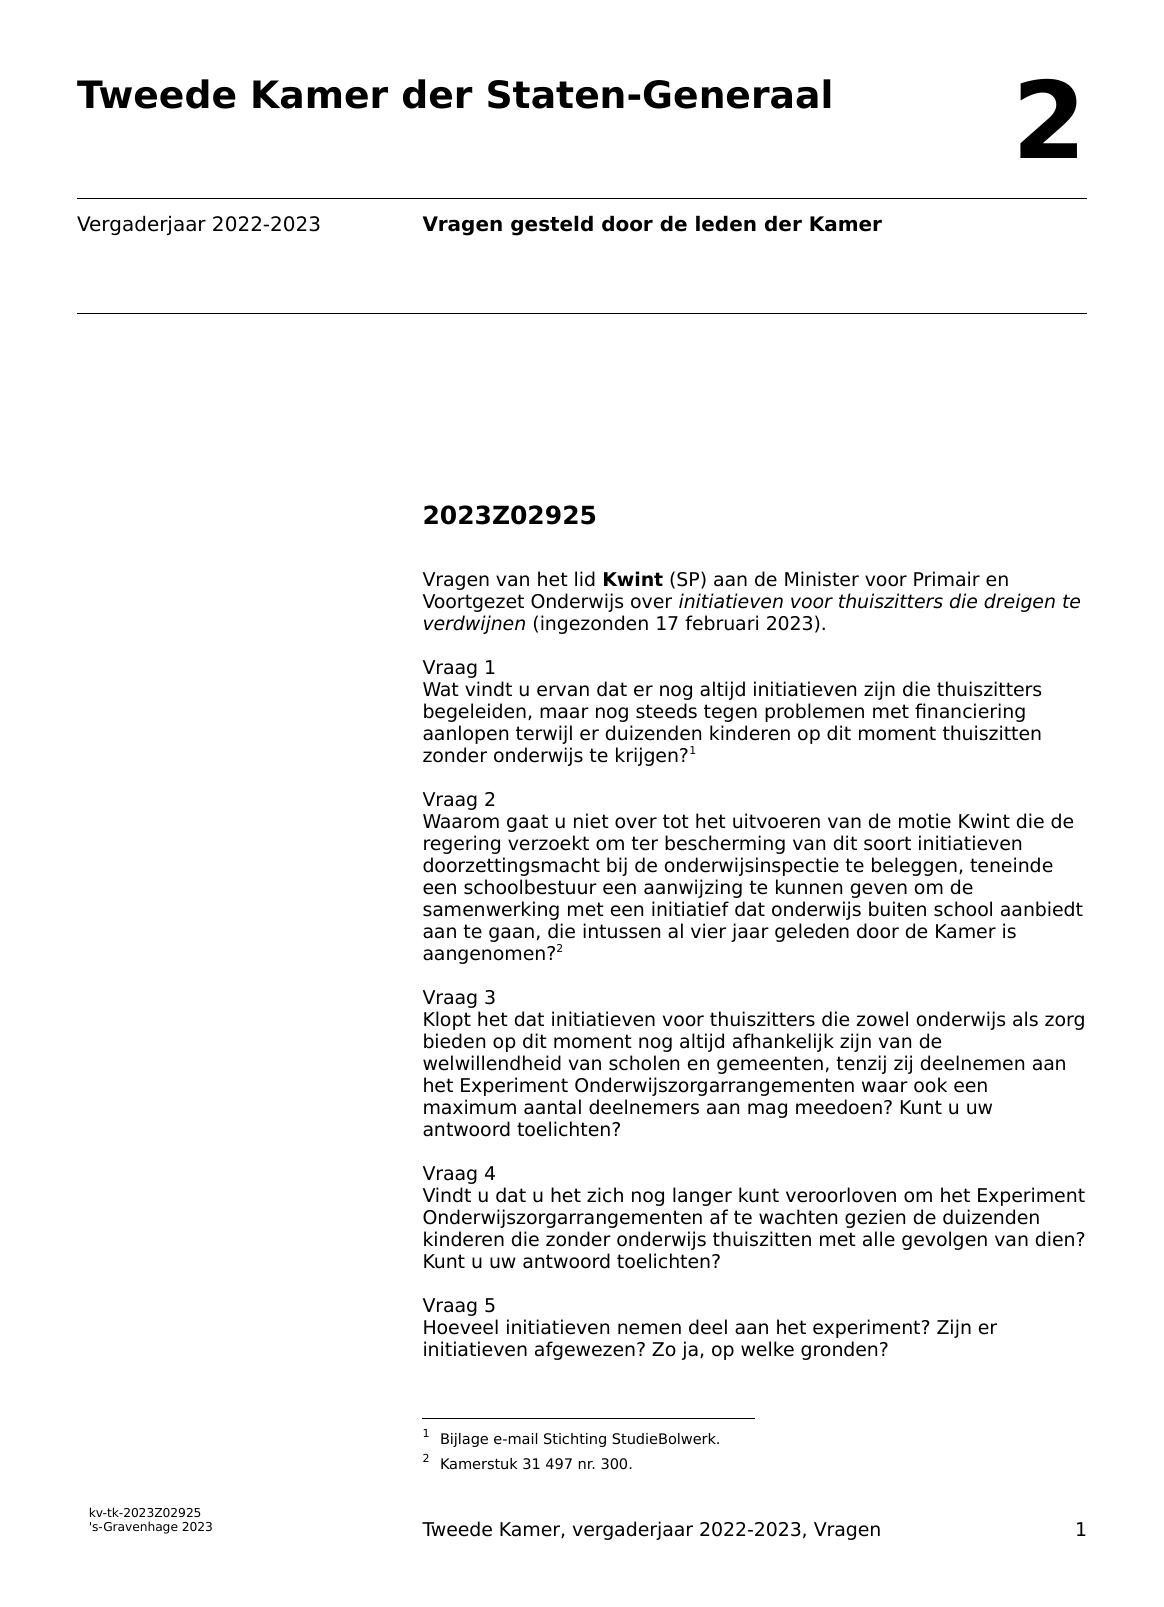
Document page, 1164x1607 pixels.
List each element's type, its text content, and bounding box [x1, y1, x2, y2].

text Vraag 1 [422, 657, 1087, 679]
text Vraag 4 [422, 1163, 1087, 1185]
text Vraag 5 [422, 1295, 1087, 1317]
text Kamerstuk 31 497 nr. 300. [422, 1452, 1087, 1474]
text Vragen van het lid Kwint (SP) aan de Minister voor Primair en Voortgezet Onderwijs over initiatieven voor thuiszitters die dreigen te verdwijnen (ingezonden 17 februari 2023). [422, 569, 1087, 635]
text Klopt het dat initiatieven voor thuiszitters die zowel onderwijs als zorg bieden op dit moment nog altijd afhankelijk zijn van de welwillendheid van scholen en gemeenten, tenzij zij deelnemen aan het Experiment Onderwijszorgarrangementen waar ook een maximum aantal deelnemers aan mag meedoen? Kunt u uw antwoord toelichten? [422, 1009, 1087, 1141]
table_cell Vergaderjaar 2022-2023 [77, 199, 422, 313]
text Hoeveel initiatieven nemen deel aan het experiment? Zijn er initiatieven afgewezen? Zo ja, op welke gronden? [422, 1317, 1087, 1361]
text 2023Z02925 [422, 501, 1087, 531]
text 's-Gravenhage 2023 [88, 1520, 323, 1534]
text Vraag 3 [422, 987, 1087, 1009]
table_header 2 [886, 59, 1087, 198]
text kv-tk-2023Z02925 [88, 1506, 323, 1520]
text Wat vindt u ervan dat er nog altijd initiatieven zijn die thuiszitters begeleiden, maar nog steeds tegen problemen met financiering aanlopen terwijl er duizenden kinderen op dit moment thuiszitten zonder onderwijs te krijgen? [422, 679, 1087, 767]
table_cell Vragen gesteld door de leden der Kamer [422, 199, 1087, 313]
text Vindt u dat u het zich nog langer kunt veroorloven om het Experiment Onderwijszorgarrangementen af te wachten gezien de duizenden kinderen die zonder onderwijs thuiszitten met alle gevolgen van dien? Kunt u uw antwoord toelichten? [422, 1185, 1087, 1273]
text Waarom gaat u niet over tot het uitvoeren van de motie Kwint die de regering verzoekt om ter bescherming van dit soort initiatieven doorzettingsmacht bij de onderwijsinspectie te beleggen, teneinde een schoolbestuur een aanwijzing te kunnen geven om de samenwerking met een initiatief dat onderwijs buiten school aanbiedt aan te gaan, die intussen al vier jaar geleden door de Kamer is aangenomen? [422, 811, 1087, 965]
text Vraag 2 [422, 789, 1087, 811]
table_header Tweede Kamer der Staten-Generaal [77, 59, 886, 198]
text Bijlage e-mail Stichting StudieBolwerk. [422, 1427, 1087, 1449]
